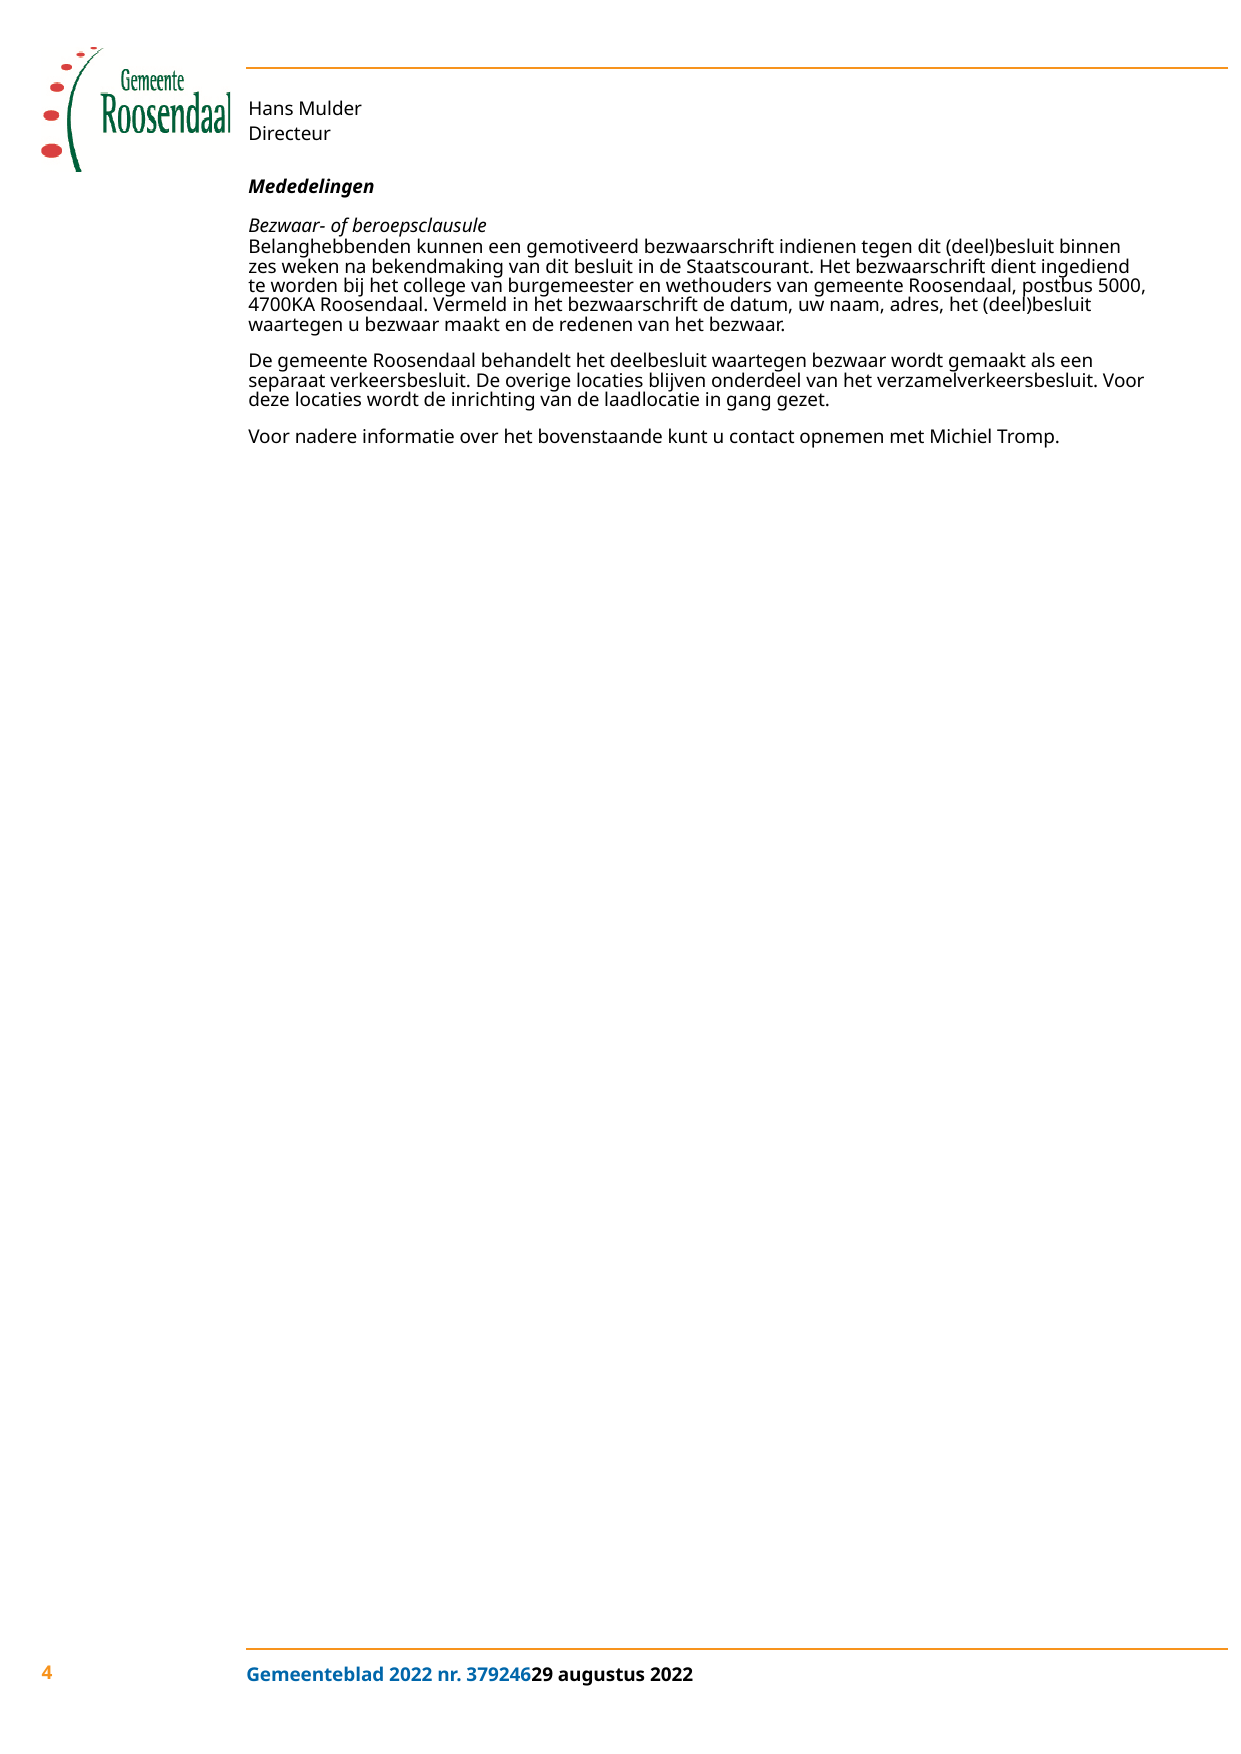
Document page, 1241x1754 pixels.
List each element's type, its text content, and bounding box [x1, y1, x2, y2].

text Voor nadere informatie over het bovenstaande kunt u contact opnemen met Michiel Tromp. [248, 428, 1152, 447]
text Bezwaar- of beroepsclausule [248, 213, 1152, 238]
text De gemeente Roosendaal behandelt het deelbesluit waartegen bezwaar wordt gemaakt als een separaat verkeersbesluit. De overige locaties blijven onderdeel van het verzamelverkeersbesluit. Voor deze locaties wordt de inrichting van de laadlocatie in gang gezet. [248, 352, 1152, 410]
text Directeur [248, 121, 1152, 146]
text Mededelingen [248, 173, 1152, 199]
text Hans Mulder [248, 95, 1152, 121]
picture [41, 47, 231, 172]
text Belanghebbenden kunnen een gemotiveerd bezwaarschrift indienen tegen dit (deel)besluit binnen zes weken na bekendmaking van dit besluit in de Staatscourant. Het bezwaarschrift dient ingediend te worden bij het college van burgemeester en wethouders van gemeente Roosendaal, postbus 5000, 4700KA Roosendaal. Vermeld in het bezwaarschrift de datum, uw naam, adres, het (deel)besluit waartegen u bezwaar maakt en de redenen van het bezwaar. [248, 238, 1152, 335]
